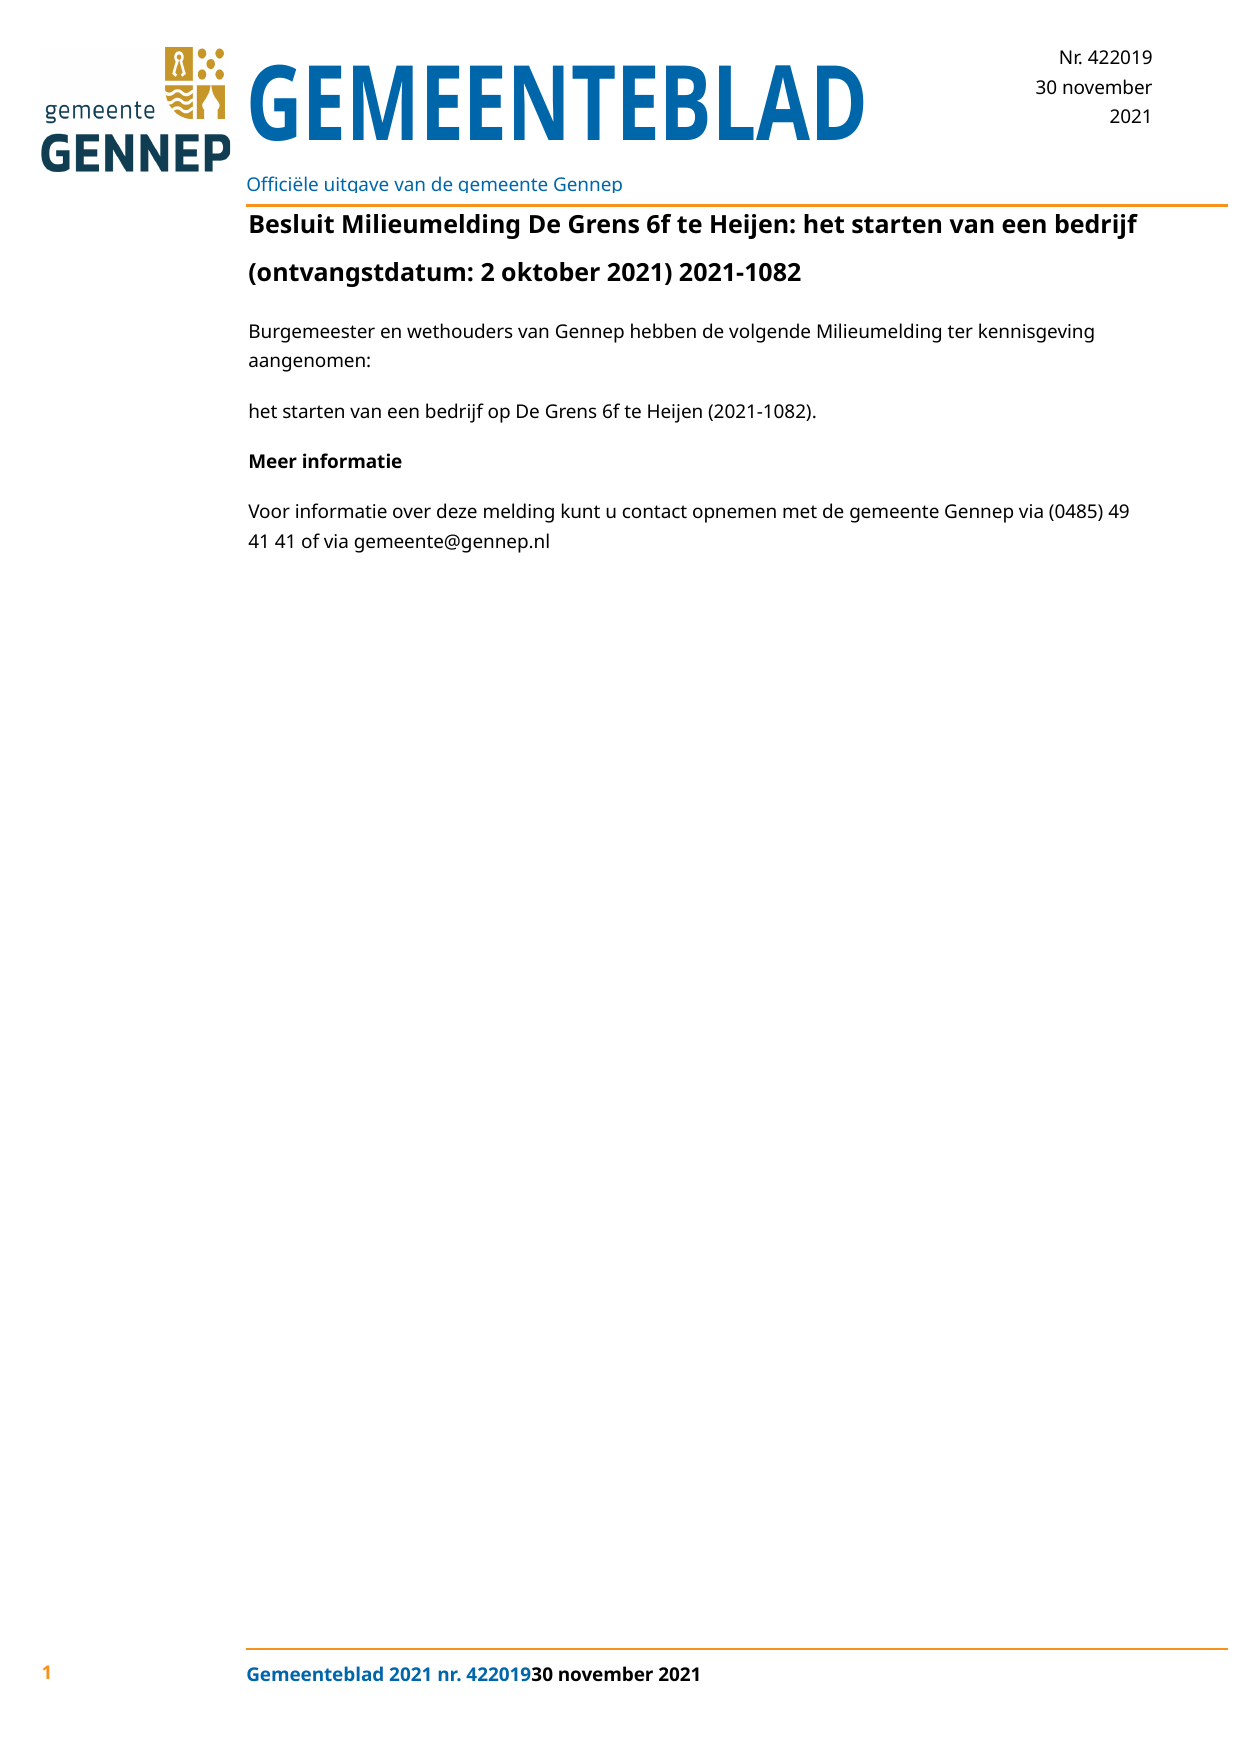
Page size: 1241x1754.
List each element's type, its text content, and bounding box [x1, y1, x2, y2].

text Besluit Milieumelding De Grens 6f te Heijen: het starten van een bedrijf (ontvangstdatum: 2 oktober 2021) 2021-1082 [248, 207, 1152, 288]
text Burgemeester en wethouders van Gennep hebben de volgende Milieumelding ter kennisgeving aangenomen: [248, 318, 1152, 373]
text Meer informatie [248, 448, 1152, 474]
text Voor informatie over deze melding kunt u contact opnemen met de gemeente Gennep via (0485) 49 41 41 of via gemeente@gennep.nl [248, 499, 1152, 554]
text het starten van een bedrijf op De Grens 6f te Heijen (2021-1082). [248, 398, 1152, 424]
picture [41, 47, 231, 172]
